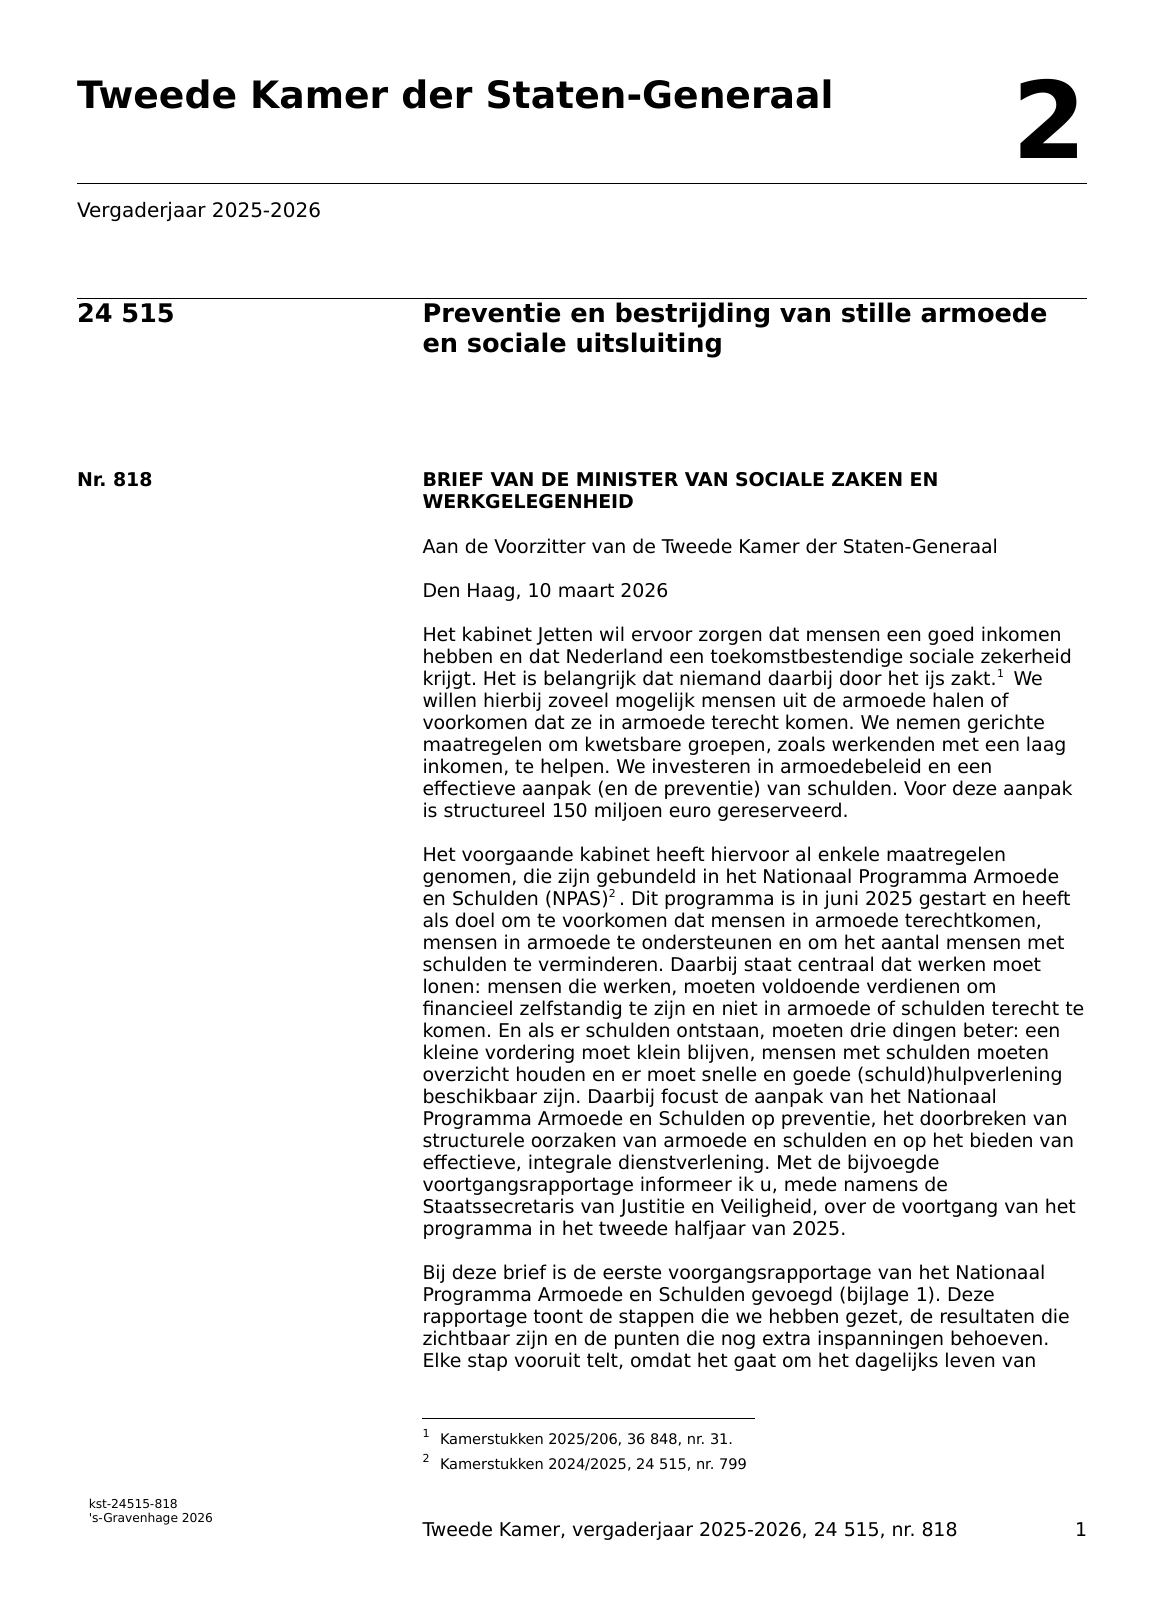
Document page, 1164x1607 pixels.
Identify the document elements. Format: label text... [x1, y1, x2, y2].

table_cell Vergaderjaar 2025-2026 [77, 184, 1087, 298]
text Het voorgaande kabinet heeft hiervoor al enkele maatregelen genomen, die zijn gebundeld in het Nationaal Programma Armoede en Schulden (NPAS). Dit programma is in juni 2025 gestart en heeft als doel om te voorkomen dat mensen in armoede terechtkomen, mensen in armoede te ondersteunen en om het aantal mensen met schulden te verminderen. Daarbij staat centraal dat werken moet lonen: mensen die werken, moeten voldoende verdienen om financieel zelfstandig te zijn en niet in armoede of schulden terecht te komen. En als er schulden ontstaan, moeten drie dingen beter: een kleine vordering moet klein blijven, mensen met schulden moeten overzicht houden en er moet snelle en goede (schuld)hulpverlening beschikbaar zijn. Daarbij focust de aanpak van het Nationaal Programma Armoede en Schulden op preventie, het doorbreken van structurele oorzaken van armoede en schulden en op het bieden van effectieve, integrale dienstverlening. Met de bijvoegde voortgangsrapportage informeer ik u, mede namens de Staatssecretaris van Justitie en Veiligheid, over de voortgang van het programma in het tweede halfjaar van 2025. [422, 844, 1087, 1239]
text Kamerstukken 2024/2025, 24 515, nr. 799 [422, 1452, 1087, 1474]
text Kamerstukken 2025/206, 36 848, nr. 31. [422, 1427, 1087, 1449]
subtitle 24 515 Preventie en bestrijding van stille armoede en sociale uitsluiting [77, 299, 1087, 358]
subtitle Nr. 818 BRIEF VAN DE MINISTER VAN SOCIALE ZAKEN EN WERKGELEGENHEID [77, 469, 1087, 513]
text Het kabinet Jetten wil ervoor zorgen dat mensen een goed inkomen hebben en dat Nederland een toekomstbestendige sociale zekerheid krijgt. Het is belangrijk dat niemand daarbij door het ijs zakt. We willen hierbij zoveel mogelijk mensen uit de armoede halen of voorkomen dat ze in armoede terecht komen. We nemen gerichte maatregelen om kwetsbare groepen, zoals werkenden met een laag inkomen, te helpen. We investeren in armoedebeleid en een effectieve aanpak (en de preventie) van schulden. Voor deze aanpak is structureel 150 miljoen euro gereserveerd. [422, 624, 1087, 822]
text Den Haag, 10 maart 2026 [422, 580, 1087, 602]
text Bij deze brief is de eerste voorgangsrapportage van het Nationaal Programma Armoede en Schulden gevoegd (bijlage 1). Deze rapportage toont de stappen die we hebben gezet, de resultaten die zichtbaar zijn en de punten die nog extra inspanningen behoeven. Elke stap vooruit telt, omdat het gaat om het dagelijks leven van [422, 1262, 1087, 1372]
text 's-Gravenhage 2026 [88, 1511, 323, 1525]
table_header Tweede Kamer der Staten-Generaal [77, 59, 886, 183]
text kst-24515-818 [88, 1497, 323, 1511]
table_header 2 [886, 59, 1087, 183]
text Aan de Voorzitter van de Tweede Kamer der Staten-Generaal [422, 536, 1087, 557]
